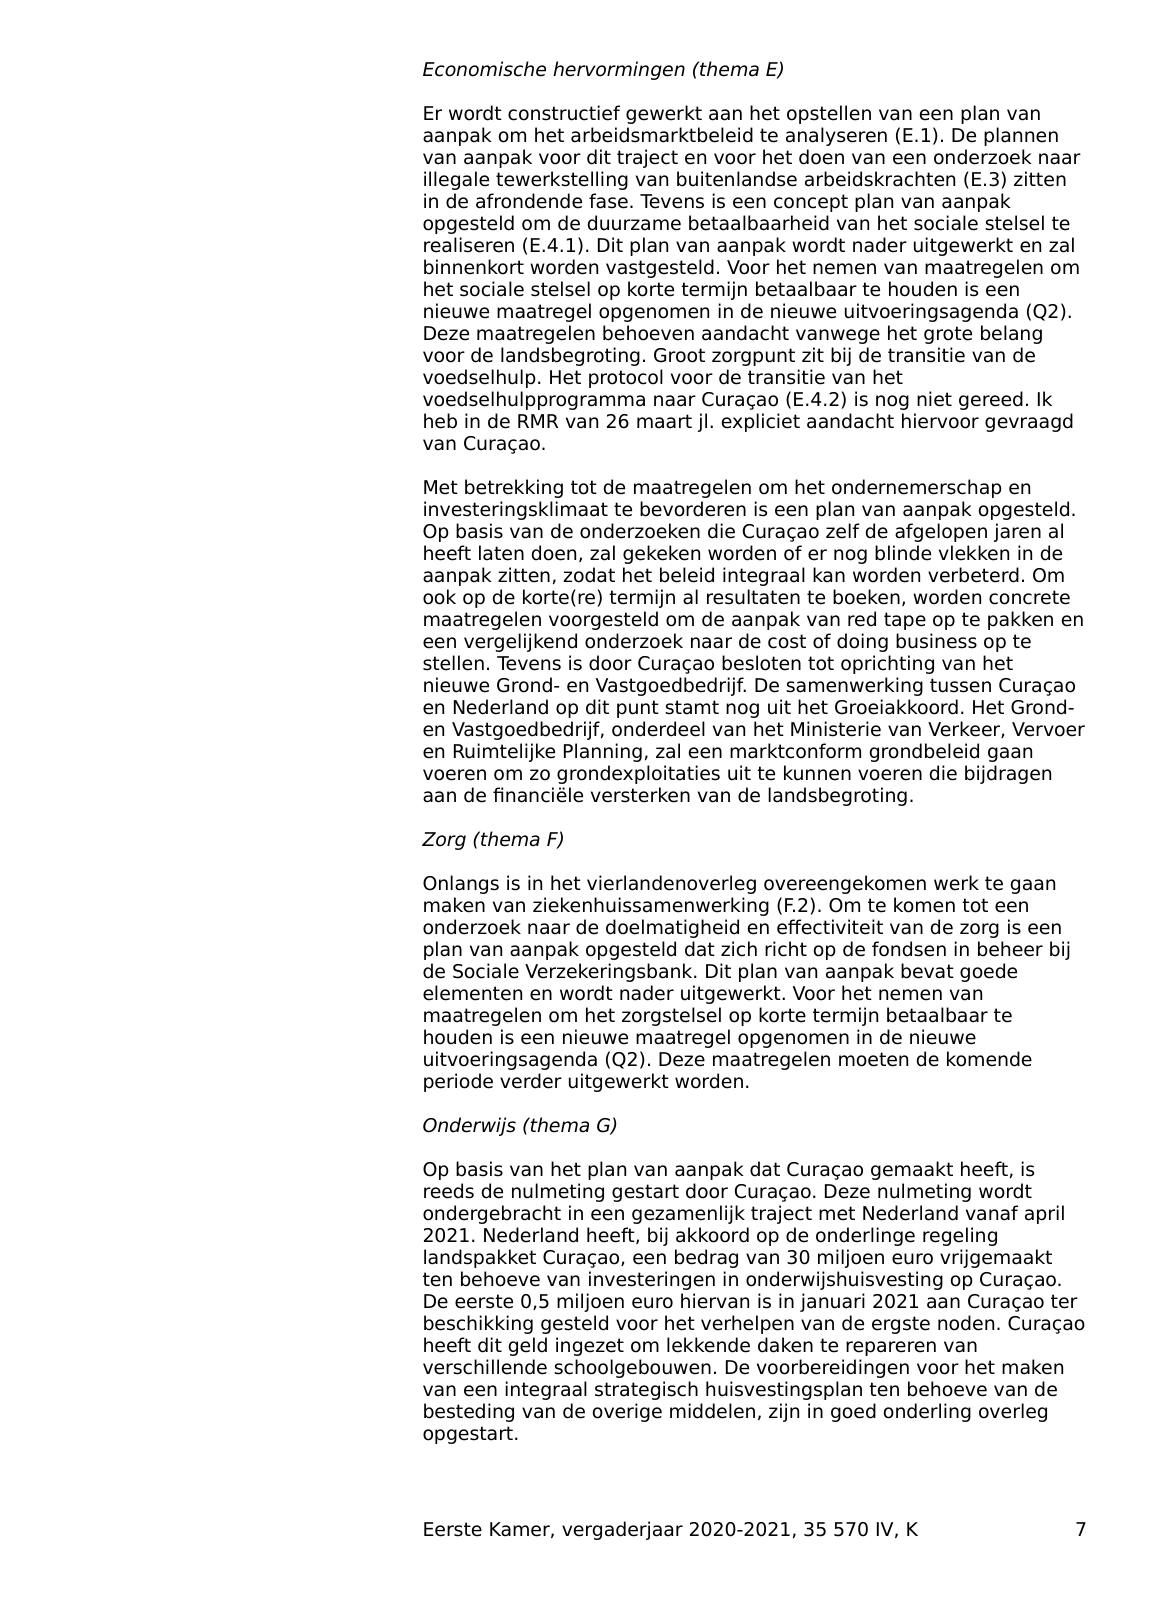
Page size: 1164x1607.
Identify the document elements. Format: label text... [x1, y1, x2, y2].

text Er wordt constructief gewerkt aan het opstellen van een plan van aanpak om het arbeidsmarktbeleid te analyseren (E.1). De plannen van aanpak voor dit traject en voor het doen van een onderzoek naar illegale tewerkstelling van buitenlandse arbeidskrachten (E.3) zitten in de afrondende fase. Tevens is een concept plan van aanpak opgesteld om de duurzame betaalbaarheid van het sociale stelsel te realiseren (E.4.1). Dit plan van aanpak wordt nader uitgewerkt en zal binnenkort worden vastgesteld. Voor het nemen van maatregelen om het sociale stelsel op korte termijn betaalbaar te houden is een nieuwe maatregel opgenomen in de nieuwe uitvoeringsagenda (Q2). Deze maatregelen behoeven aandacht vanwege het grote belang voor de landsbegroting. Groot zorgpunt zit bij de transitie van de voedselhulp. Het protocol voor de transitie van het voedselhulpprogramma naar Curaçao (E.4.2) is nog niet gereed. Ik heb in de RMR van 26 maart jl. expliciet aandacht hiervoor gevraagd van Curaçao. [422, 103, 1087, 455]
subtitle Zorg (thema F) [422, 829, 1087, 851]
text Op basis van het plan van aanpak dat Curaçao gemaakt heeft, is reeds de nulmeting gestart door Curaçao. Deze nulmeting wordt ondergebracht in een gezamenlijk traject met Nederland vanaf april 2021. Nederland heeft, bij akkoord op de onderlinge regeling landspakket Curaçao, een bedrag van 30 miljoen euro vrijgemaakt ten behoeve van investeringen in onderwijshuisvesting op Curaçao. De eerste 0,5 miljoen euro hiervan is in januari 2021 aan Curaçao ter beschikking gesteld voor het verhelpen van de ergste noden. Curaçao heeft dit geld ingezet om lekkende daken te repareren van verschillende schoolgebouwen. De voorbereidingen voor het maken van een integraal strategisch huisvestingsplan ten behoeve van de besteding van de overige middelen, zijn in goed onderling overleg opgestart. [422, 1159, 1087, 1445]
text Met betrekking tot de maatregelen om het ondernemerschap en investeringsklimaat te bevorderen is een plan van aanpak opgesteld. Op basis van de onderzoeken die Curaçao zelf de afgelopen jaren al heeft laten doen, zal gekeken worden of er nog blinde vlekken in de aanpak zitten, zodat het beleid integraal kan worden verbeterd. Om ook op de korte(re) termijn al resultaten te boeken, worden concrete maatregelen voorgesteld om de aanpak van red tape op te pakken en een vergelijkend onderzoek naar de cost of doing business op te stellen. Tevens is door Curaçao besloten tot oprichting van het nieuwe Grond- en Vastgoedbedrijf. De samenwerking tussen Curaçao en Nederland op dit punt stamt nog uit het Groeiakkoord. Het Grond- en Vastgoedbedrijf, onderdeel van het Ministerie van Verkeer, Vervoer en Ruimtelijke Planning, zal een marktconform grondbeleid gaan voeren om zo grondexploitaties uit te kunnen voeren die bijdragen aan de financiële versterken van de landsbegroting. [422, 477, 1087, 807]
subtitle Onderwijs (thema G) [422, 1115, 1087, 1137]
subtitle Economische hervormingen (thema E) [422, 59, 1087, 81]
text Onlangs is in het vierlandenoverleg overeengekomen werk te gaan maken van ziekenhuissamenwerking (F.2). Om te komen tot een onderzoek naar de doelmatigheid en effectiviteit van de zorg is een plan van aanpak opgesteld dat zich richt op de fondsen in beheer bij de Sociale Verzekeringsbank. Dit plan van aanpak bevat goede elementen en wordt nader uitgewerkt. Voor het nemen van maatregelen om het zorgstelsel op korte termijn betaalbaar te houden is een nieuwe maatregel opgenomen in de nieuwe uitvoeringsagenda (Q2). Deze maatregelen moeten de komende periode verder uitgewerkt worden. [422, 873, 1087, 1093]
